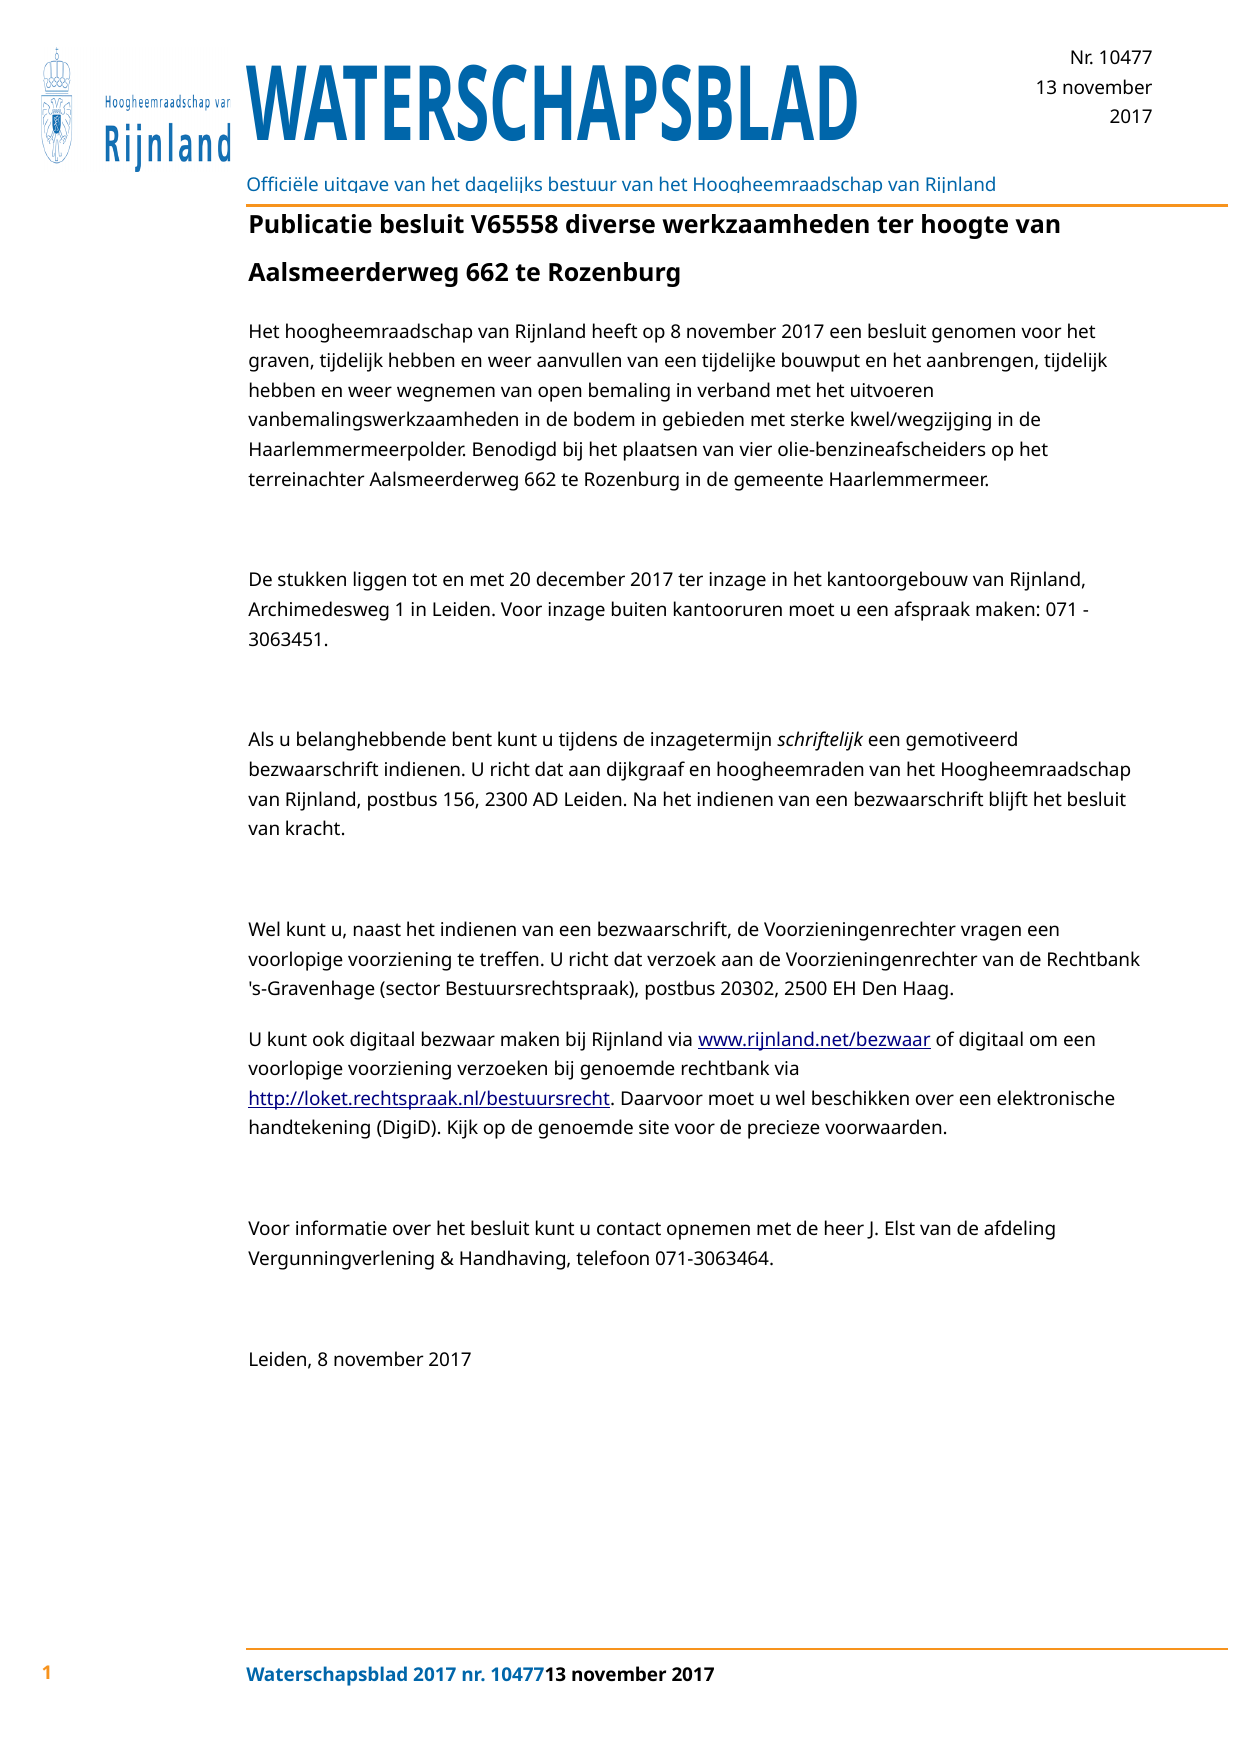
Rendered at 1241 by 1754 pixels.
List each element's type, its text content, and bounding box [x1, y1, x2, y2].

picture [41, 47, 231, 172]
text Als u belanghebbende bent kunt u tijdens de inzagetermijn schriftelijk een gemotiveerd bezwaarschrift indienen. U richt dat aan dijkgraaf en hoogheemraden van het Hoogheemraadschap van Rijnland, postbus 156, 2300 AD Leiden. Na het indienen van een bezwaarschrift blijft het besluit van kracht. [248, 727, 1152, 841]
text Het hoogheemraadschap van Rijnland heeft op 8 november 2017 een besluit genomen voor het graven, tijdelijk hebben en weer aanvullen van een tijdelijke bouwput en het aanbrengen, tijdelijk hebben en weer wegnemen van open bemaling in verband met het uitvoeren vanbemalingswerkzaamheden in de bodem in gebieden met sterke kwel/wegzijging in de Haarlemmermeerpolder. Benodigd bij het plaatsen van vier olie-benzineafscheiders op het terreinachter Aalsmeerderweg 662 te Rozenburg in de gemeente Haarlemmermeer. [248, 318, 1152, 492]
text U kunt ook digitaal bezwaar maken bij Rijnland via www.rijnland.net/bezwaar of digitaal om een voorlopige voorziening verzoeken bij genoemde rechtbank via http://loket.rechtspraak.nl/bestuursrecht. Daarvoor moet u wel beschikken over een elektronische handtekening (DigiD). Kijk op de genoemde site voor de precieze voorwaarden. [248, 1026, 1152, 1140]
text Voor informatie over het besluit kunt u contact opnemen met de heer J. Elst van de afdeling Vergunningverlening & Handhaving, telefoon 071-3063464. [248, 1215, 1152, 1271]
text Wel kunt u, naast het indienen van een bezwaarschrift, de Voorzieningenrechter vragen een voorlopige voorziening te treffen. U richt dat verzoek aan de Voorzieningenrechter van de Rechtbank 's-Gravenhage (sector Bestuursrechtspraak), postbus 20302, 2500 EH Den Haag. [248, 916, 1152, 1001]
text Leiden, 8 november 2017 [248, 1346, 1152, 1372]
text Publicatie besluit V65558 diverse werkzaamheden ter hoogte van Aalsmeerderweg 662 te Rozenburg [248, 207, 1152, 288]
text De stukken liggen tot en met 20 december 2017 ter inzage in het kantoorgebouw van Rijnland, Archimedesweg 1 in Leiden. Voor inzage buiten kantooruren moet u een afspraak maken: 071 - 3063451. [248, 567, 1152, 652]
